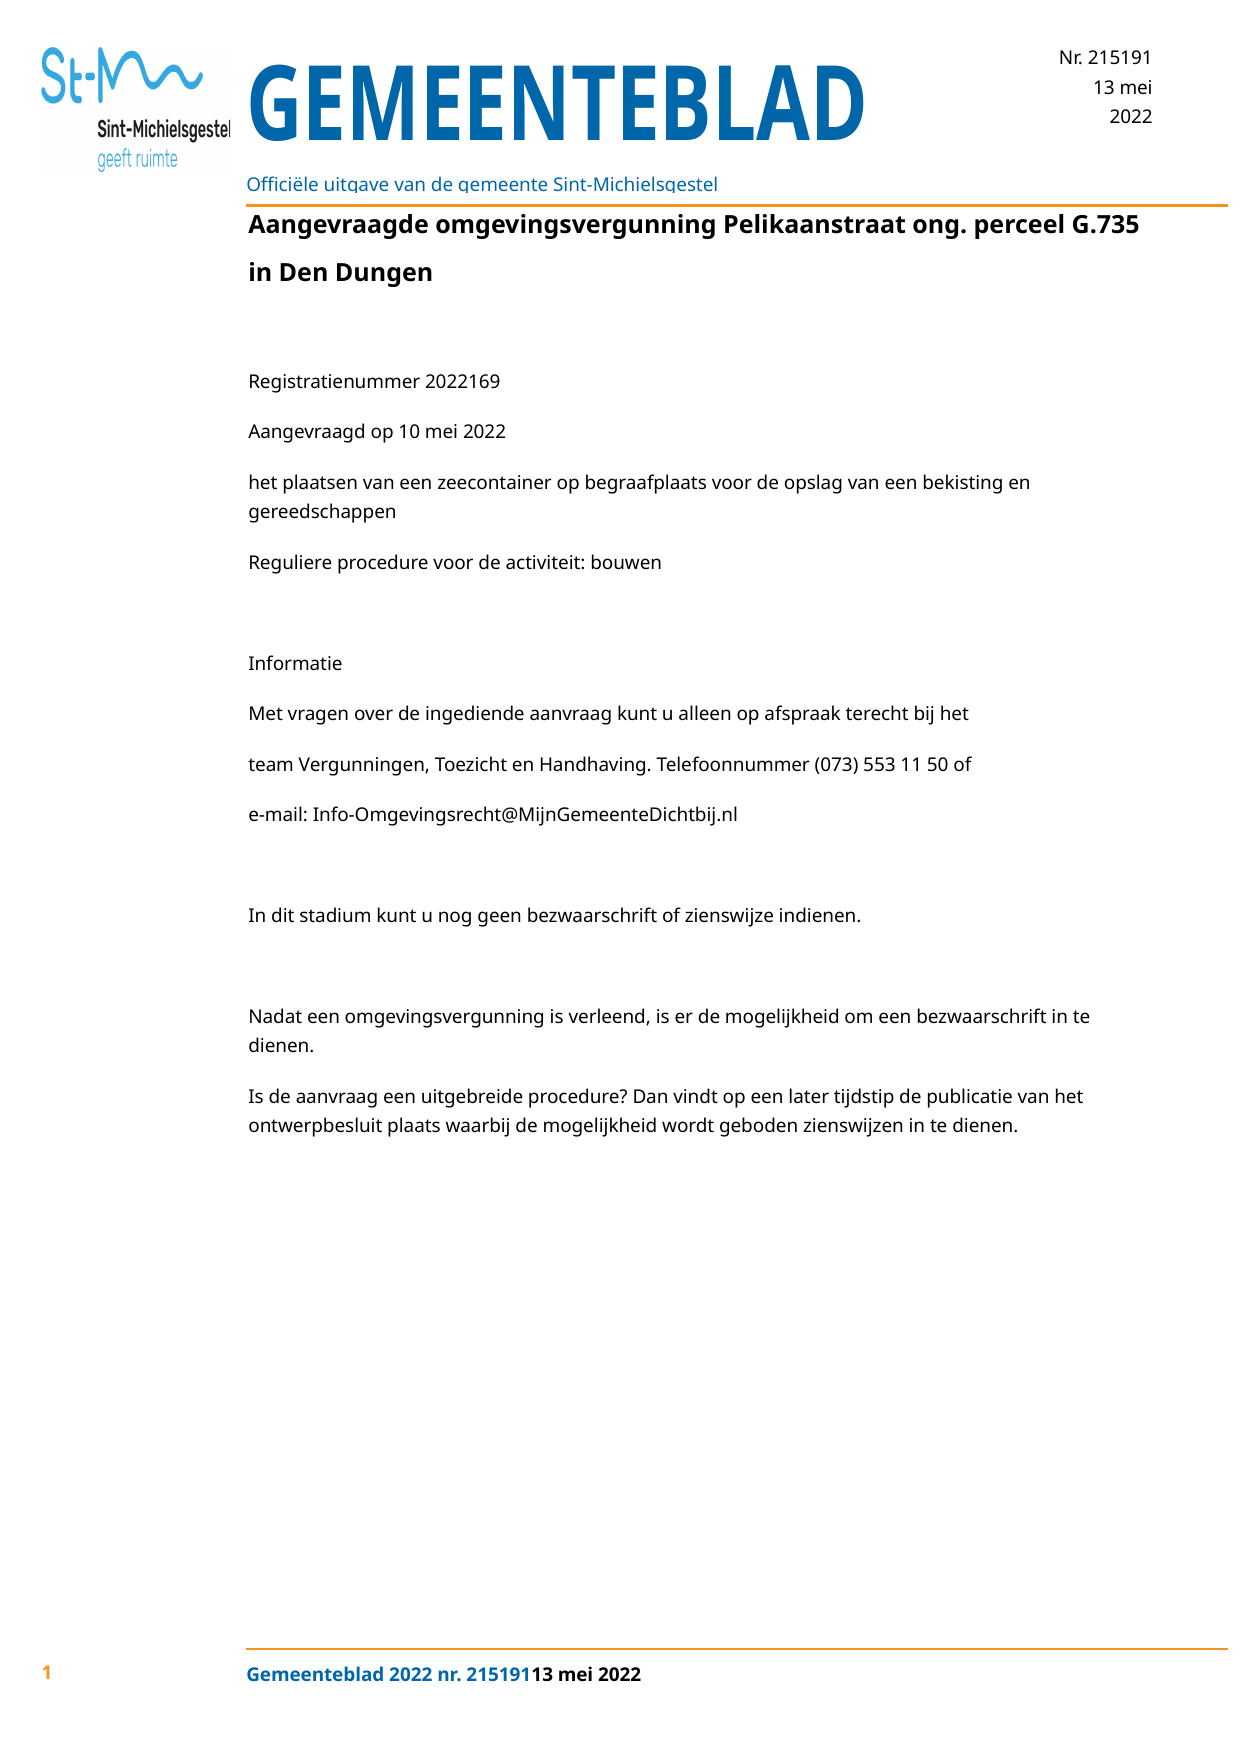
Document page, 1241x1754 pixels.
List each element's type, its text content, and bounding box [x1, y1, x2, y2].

text Aangevraagd op 10 mei 2022 [248, 419, 1152, 444]
text Met vragen over de ingediende aanvraag kunt u alleen op afspraak terecht bij het [248, 700, 1152, 726]
text Nadat een omgevingsvergunning is verleend, is er de mogelijkheid om een bezwaarschrift in te dienen. [248, 1003, 1152, 1058]
text team Vergunningen, Toezicht en Handhaving. Telefoonnummer (073) 553 11 50 of [248, 751, 1152, 777]
text e-mail: Info-Omgevingsrecht@MijnGemeenteDichtbij.nl [248, 801, 1152, 827]
text In dit stadium kunt u nog geen bezwaarschrift of zienswijze indienen. [248, 902, 1152, 928]
text Registratienummer 2022169 [248, 368, 1152, 394]
text Aangevraagde omgevingsvergunning Pelikaanstraat ong. perceel G.735 in Den Dungen [248, 207, 1152, 288]
text Informatie [248, 650, 1152, 676]
text Reguliere procedure voor de activiteit: bouwen [248, 549, 1152, 575]
text Is de aanvraag een uitgebreide procedure? Dan vindt op een later tijdstip de publicatie van het ontwerpbesluit plaats waarbij de mogelijkheid wordt geboden zienswijzen in te dienen. [248, 1083, 1152, 1138]
picture [41, 47, 231, 172]
text het plaatsen van een zeecontainer op begraafplaats voor de opslag van een bekisting en gereedschappen [248, 469, 1152, 524]
